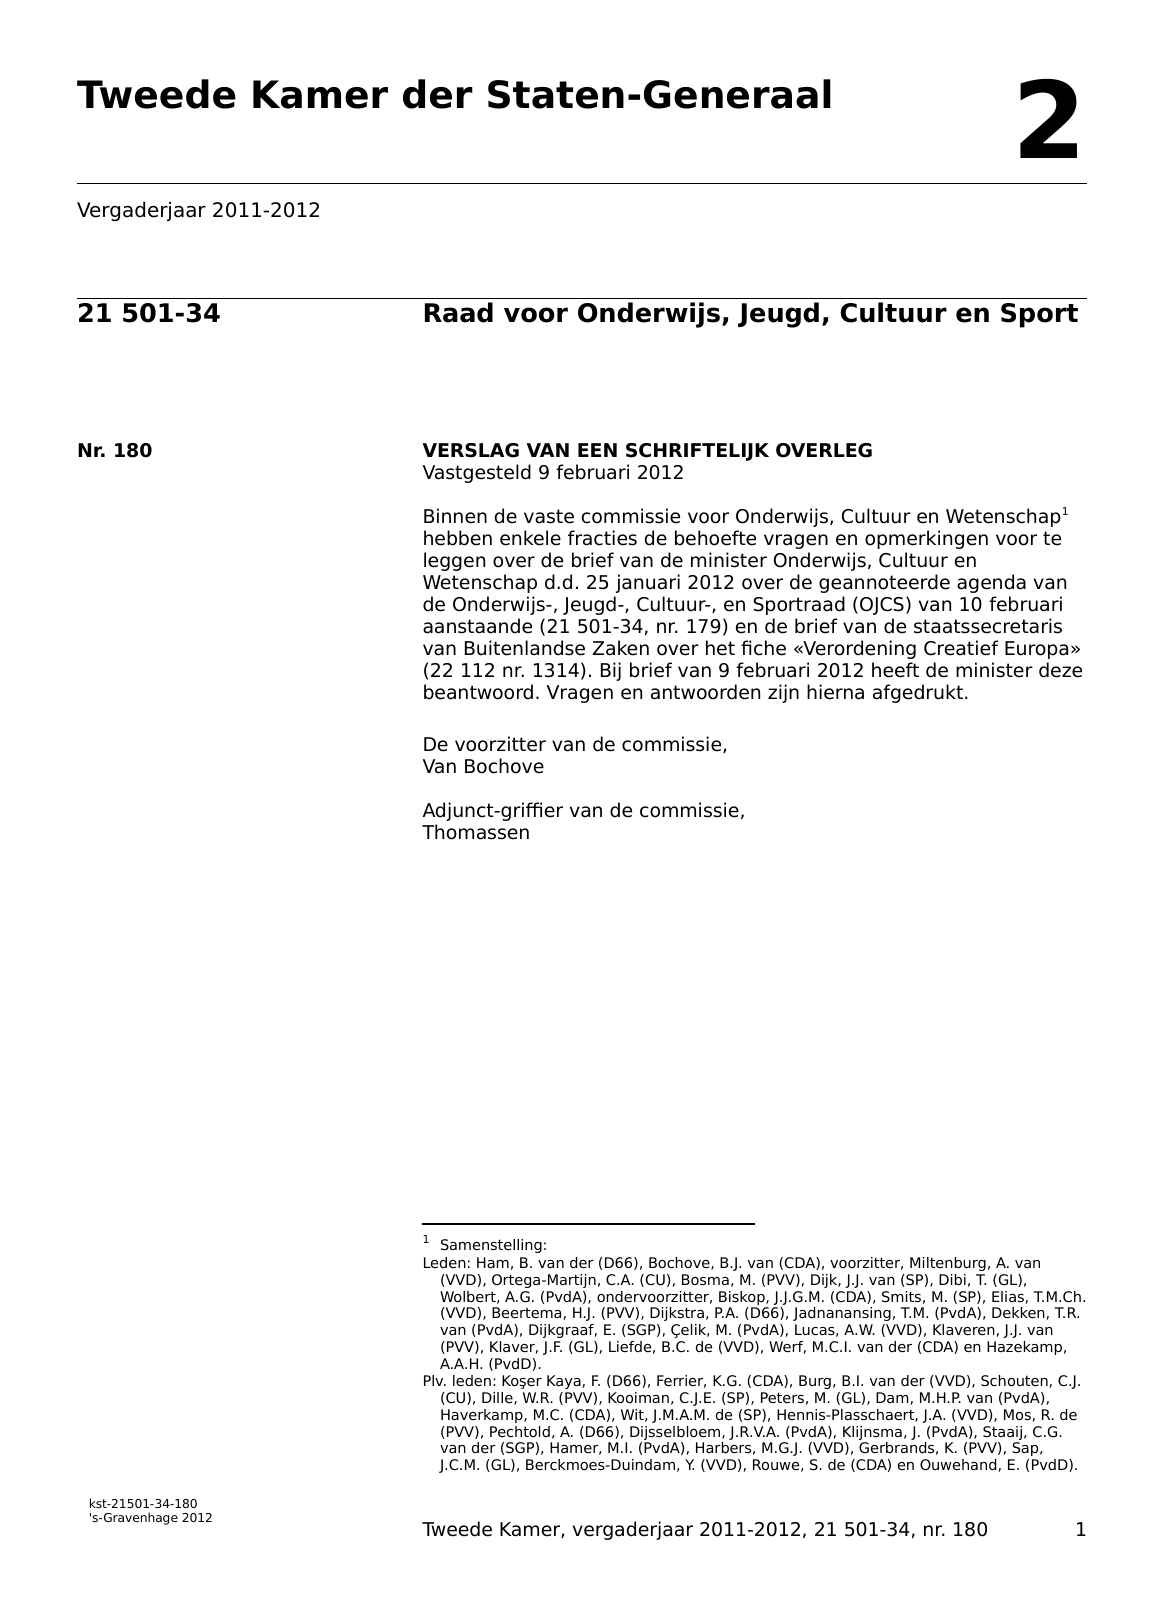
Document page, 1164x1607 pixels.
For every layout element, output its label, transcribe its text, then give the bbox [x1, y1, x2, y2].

text Leden: Ham, B. van der (D66), Bochove, B.J. van (CDA), voorzitter, Miltenburg, A. van (VVD), Ortega-Martijn, C.A. (CU), Bosma, M. (PVV), Dijk, J.J. van (SP), Dibi, T. (GL), Wolbert, A.G. (PvdA), ondervoorzitter, Biskop, J.J.G.M. (CDA), Smits, M. (SP), Elias, T.M.Ch. (VVD), Beertema, H.J. (PVV), Dijkstra, P.A. (D66), Jadnanansing, T.M. (PvdA), Dekken, T.R. van (PvdA), Dijkgraaf, E. (SGP), Çelik, M. (PvdA), Lucas, A.W. (VVD), Klaveren, J.J. van (PVV), Klaver, J.F. (GL), Liefde, B.C. de (VVD), Werf, M.C.I. van der (CDA) en Hazekamp, A.A.H. (PvdD). [422, 1255, 1087, 1373]
table_header 2 [886, 59, 1087, 183]
text Plv. leden: Koşer Kaya, F. (D66), Ferrier, K.G. (CDA), Burg, B.I. van der (VVD), Schouten, C.J. (CU), Dille, W.R. (PVV), Kooiman, C.J.E. (SP), Peters, M. (GL), Dam, M.H.P. van (PvdA), Haverkamp, M.C. (CDA), Wit, J.M.A.M. de (SP), Hennis-Plasschaert, J.A. (VVD), Mos, R. de (PVV), Pechtold, A. (D66), Dijsselbloem, J.R.V.A. (PvdA), Klijnsma, J. (PvdA), Staaij, C.G. van der (SGP), Hamer, M.I. (PvdA), Harbers, M.G.J. (VVD), Gerbrands, K. (PVV), Sap, J.C.M. (GL), Berckmoes-Duindam, Y. (VVD), Rouwe, S. de (CDA) en Ouwehand, E. (PvdD). [422, 1373, 1087, 1474]
text kst-21501-34-180 [88, 1497, 323, 1511]
text Binnen de vaste commissie voor Onderwijs, Cultuur en Wetenschap hebben enkele fracties de behoefte vragen en opmerkingen voor te leggen over de brief van de minister Onderwijs, Cultuur en Wetenschap d.d. 25 januari 2012 over de geannoteerde agenda van de Onderwijs-, Jeugd-, Cultuur-, en Sportraad (OJCS) van 10 februari aanstaande (21 501-34, nr. 179) en de brief van de staatssecretaris van Buitenlandse Zaken over het fiche «Verordening Creatief Europa» (22 112 nr. 1314). Bij brief van 9 februari 2012 heeft de minister deze beantwoord. Vragen en antwoorden zijn hierna afgedrukt. [422, 506, 1087, 704]
text Vastgesteld 9 februari 2012 [422, 462, 1087, 484]
table_header Tweede Kamer der Staten-Generaal [77, 59, 886, 183]
subtitle Nr. 180 VERSLAG VAN EEN SCHRIFTELIJK OVERLEG [77, 440, 1087, 462]
text De voorzitter van de commissie, Van Bochove [422, 734, 1087, 778]
subtitle 21 501-34 Raad voor Onderwijs, Jeugd, Cultuur en Sport [77, 299, 1087, 329]
text Samenstelling: [422, 1233, 1087, 1255]
text Adjunct-griffier van de commissie, Thomassen [422, 800, 1087, 844]
text 's-Gravenhage 2012 [88, 1511, 323, 1525]
table_cell Vergaderjaar 2011-2012 [77, 184, 1087, 298]
